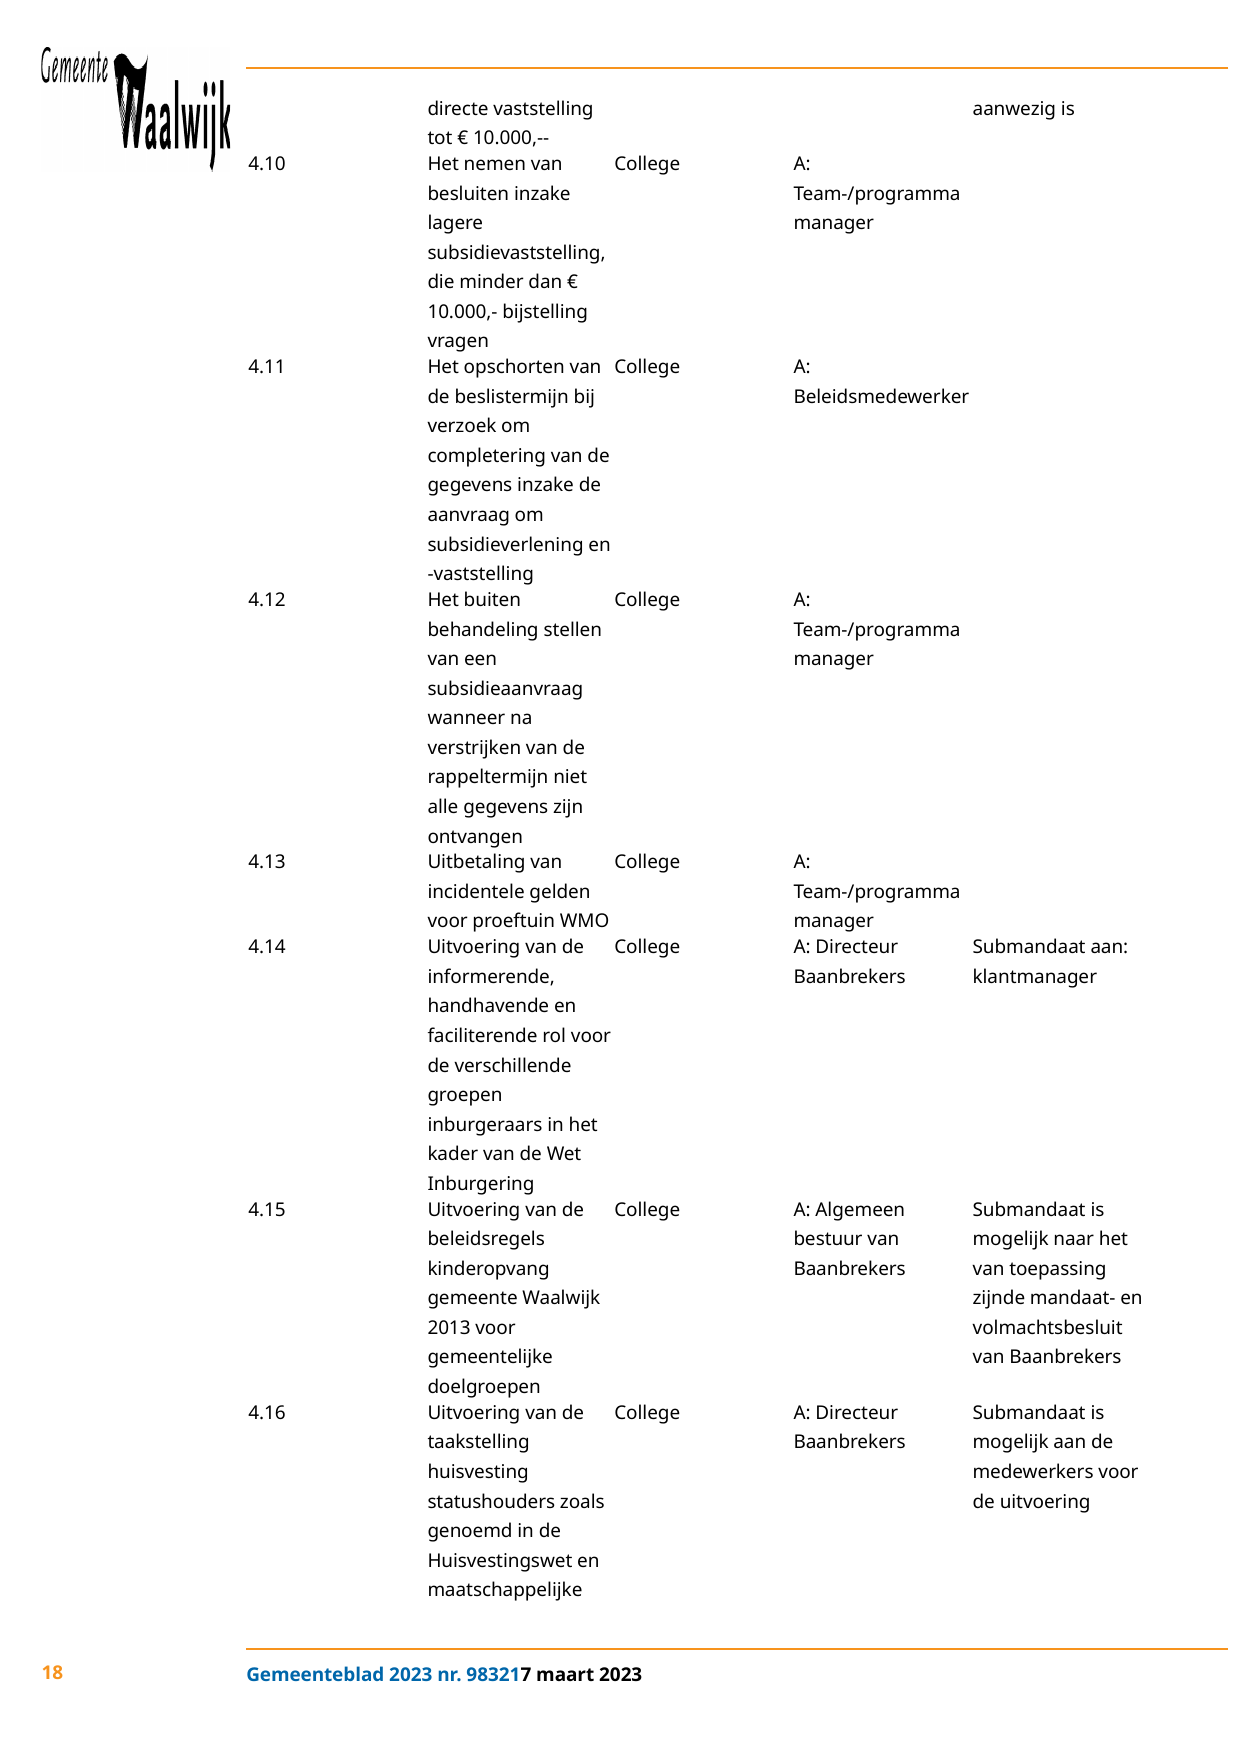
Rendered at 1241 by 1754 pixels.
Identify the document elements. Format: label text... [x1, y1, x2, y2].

table_cell College [614, 849, 793, 933]
table_cell 4.10 [248, 150, 427, 353]
table_cell Het buiten behandeling stellen van een subsidieaanvraag wanneer na verstrijken van de rappeltermijn niet alle gegevens zijn ontvangen [427, 586, 614, 848]
table_cell 4.13 [248, 849, 427, 933]
table_cell A: Directeur Baanbrekers [793, 1399, 972, 1602]
table_cell Het nemen van besluiten inzake lagere subsidievaststelling, die minder dan € 10.000,- bijstelling vragen [427, 150, 614, 353]
table_cell Uitbetaling van incidentele gelden voor proeftuin WMO [427, 849, 614, 933]
table_cell [973, 353, 1152, 586]
table_cell Uitvoering van de informerende, handhavende en faciliterende rol voor de verschillende groepen inburgeraars in het kader van de Wet Inburgering [427, 934, 614, 1196]
table_cell College [614, 1399, 793, 1602]
table_cell 4.15 [248, 1196, 427, 1399]
table_cell Submandaat aan: klantmanager [973, 934, 1152, 1196]
table_cell 4.12 [248, 586, 427, 848]
table_cell 4.14 [248, 934, 427, 1196]
table_cell directe vaststelling tot € 10.000,-- [427, 95, 614, 150]
table_cell Uitvoering van de beleidsregels kinderopvang gemeente Waalwijk 2013 voor gemeentelijke doelgroepen [427, 1196, 614, 1399]
table_cell College [614, 1196, 793, 1399]
table_cell [973, 150, 1152, 353]
table_cell Het opschorten van de beslistermijn bij verzoek om completering van de gegevens inzake de aanvraag om subsidieverlening en -vaststelling [427, 353, 614, 586]
table_cell College [614, 586, 793, 848]
picture [41, 47, 231, 172]
table_cell 4.16 [248, 1399, 427, 1602]
table_cell 4.11 [248, 353, 427, 586]
table_cell [614, 95, 793, 150]
table_cell College [614, 150, 793, 353]
table_cell A: Team-/programmamanager [793, 849, 972, 933]
table_cell Submandaat is mogelijk naar het van toepassing zijnde mandaat- en volmachtsbesluit van Baanbrekers [973, 1196, 1152, 1399]
table_cell A: Directeur Baanbrekers [793, 934, 972, 1196]
table_cell Uitvoering van de taakstelling huisvesting statushouders zoals genoemd in de Huisvestingswet en maatschappelijke [427, 1399, 614, 1602]
table_cell Submandaat is mogelijk aan de medewerkers voor de uitvoering [973, 1399, 1152, 1602]
table_cell A: Team-/programmamanager [793, 586, 972, 848]
table_cell [793, 95, 972, 150]
table_cell [248, 95, 427, 150]
table_cell A: Team-/programmamanager [793, 150, 972, 353]
table_cell College [614, 353, 793, 586]
table_cell [973, 586, 1152, 848]
table_cell College [614, 934, 793, 1196]
table_cell A: Algemeen bestuur van Baanbrekers [793, 1196, 972, 1399]
table_cell aanwezig is [973, 95, 1152, 150]
table_cell [973, 849, 1152, 933]
table_cell A: Beleidsmedewerker [793, 353, 972, 586]
